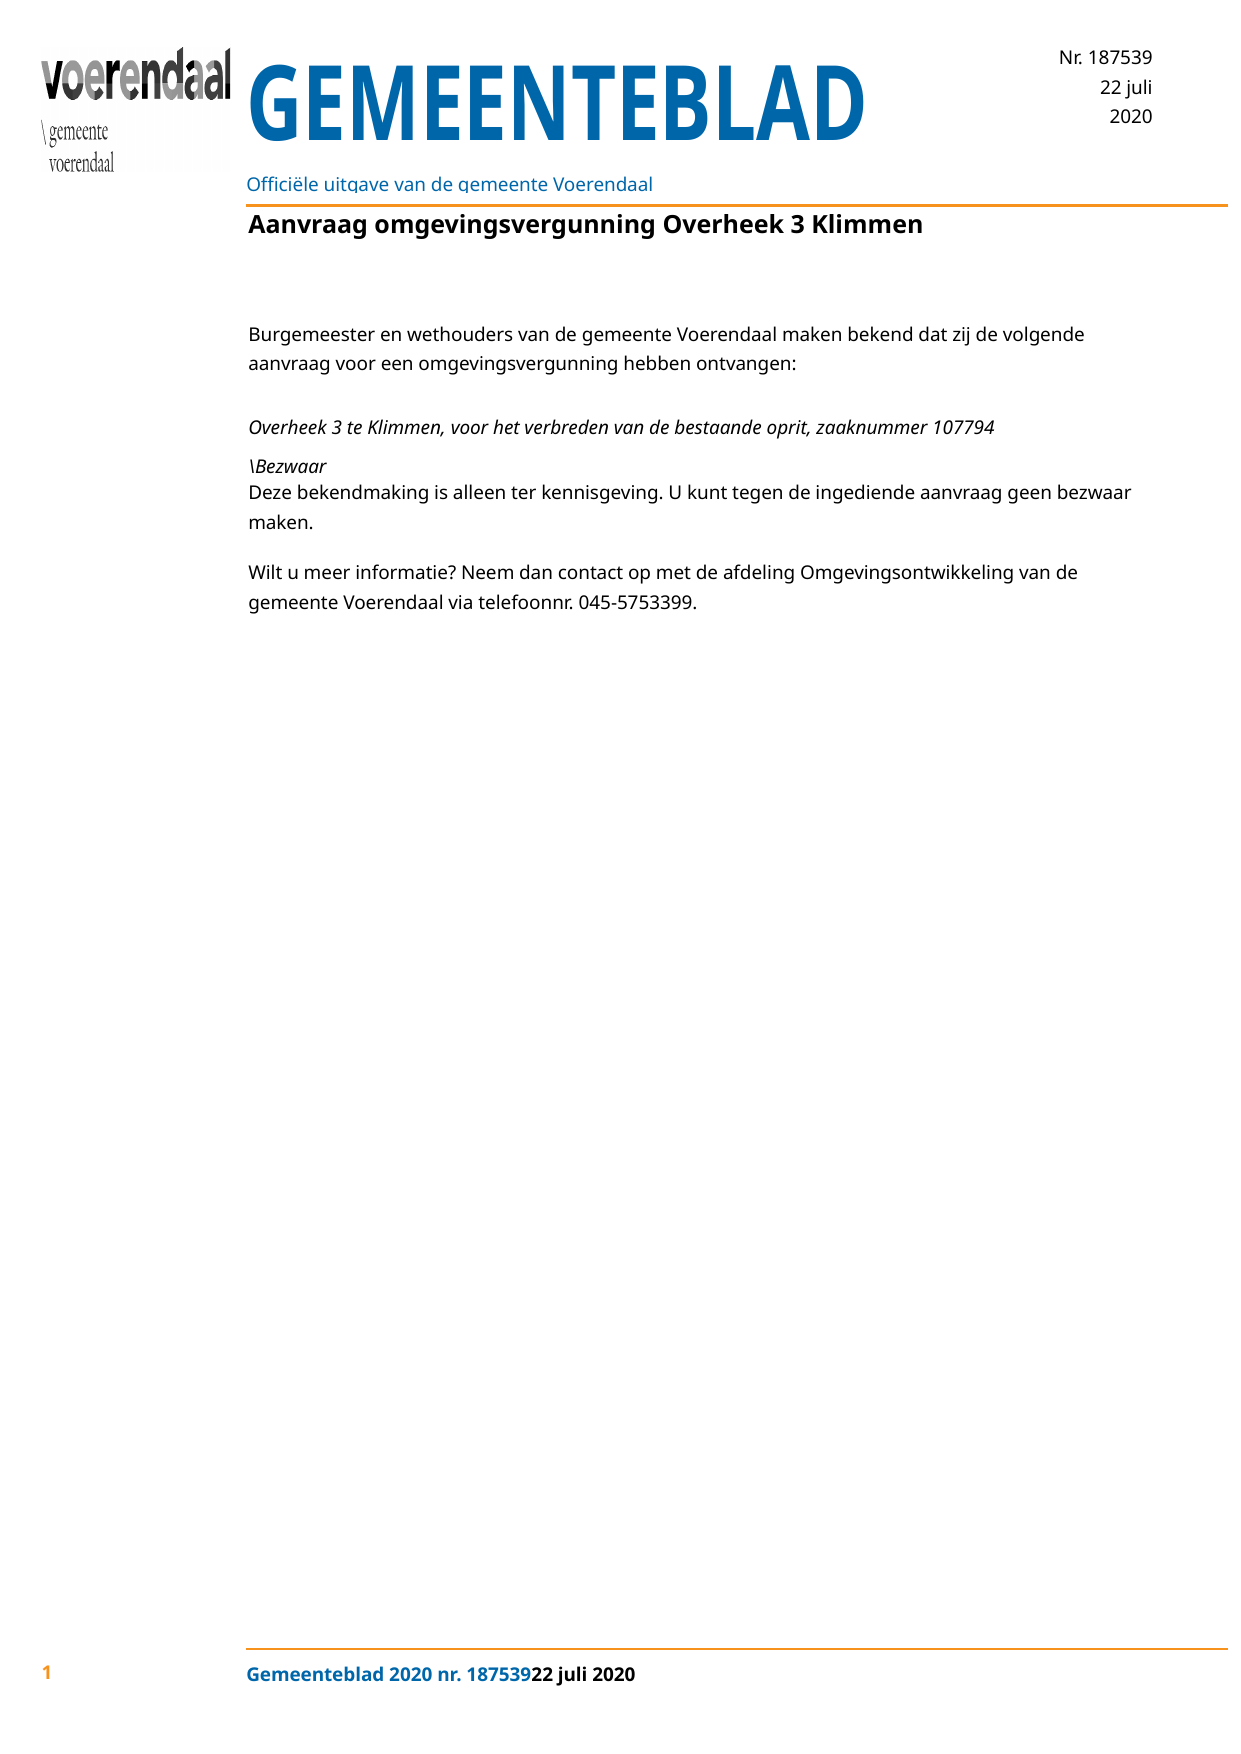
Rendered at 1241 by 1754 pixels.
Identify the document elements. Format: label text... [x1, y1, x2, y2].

text Wilt u meer informatie? Neem dan contact op met de afdeling Omgevingsontwikkeling van de gemeente Voerendaal via telefoonnr. 045-5753399. [248, 559, 1152, 614]
text Aanvraag omgevingsvergunning Overheek 3 Klimmen [248, 207, 1152, 241]
text Deze bekendmaking is alleen ter kennisgeving. U kunt tegen de ingediende aanvraag geen bezwaar maken. [248, 479, 1152, 534]
text Overheek 3 te Klimmen, voor het verbreden van de bestaande oprit, zaaknummer 107794 [248, 414, 1152, 440]
text Burgemeester en wethouders van de gemeente Voerendaal maken bekend dat zij de volgende aanvraag voor een omgevingsvergunning hebben ontvangen: [248, 321, 1152, 376]
picture [41, 47, 231, 172]
text \Bezwaar [248, 453, 1152, 479]
